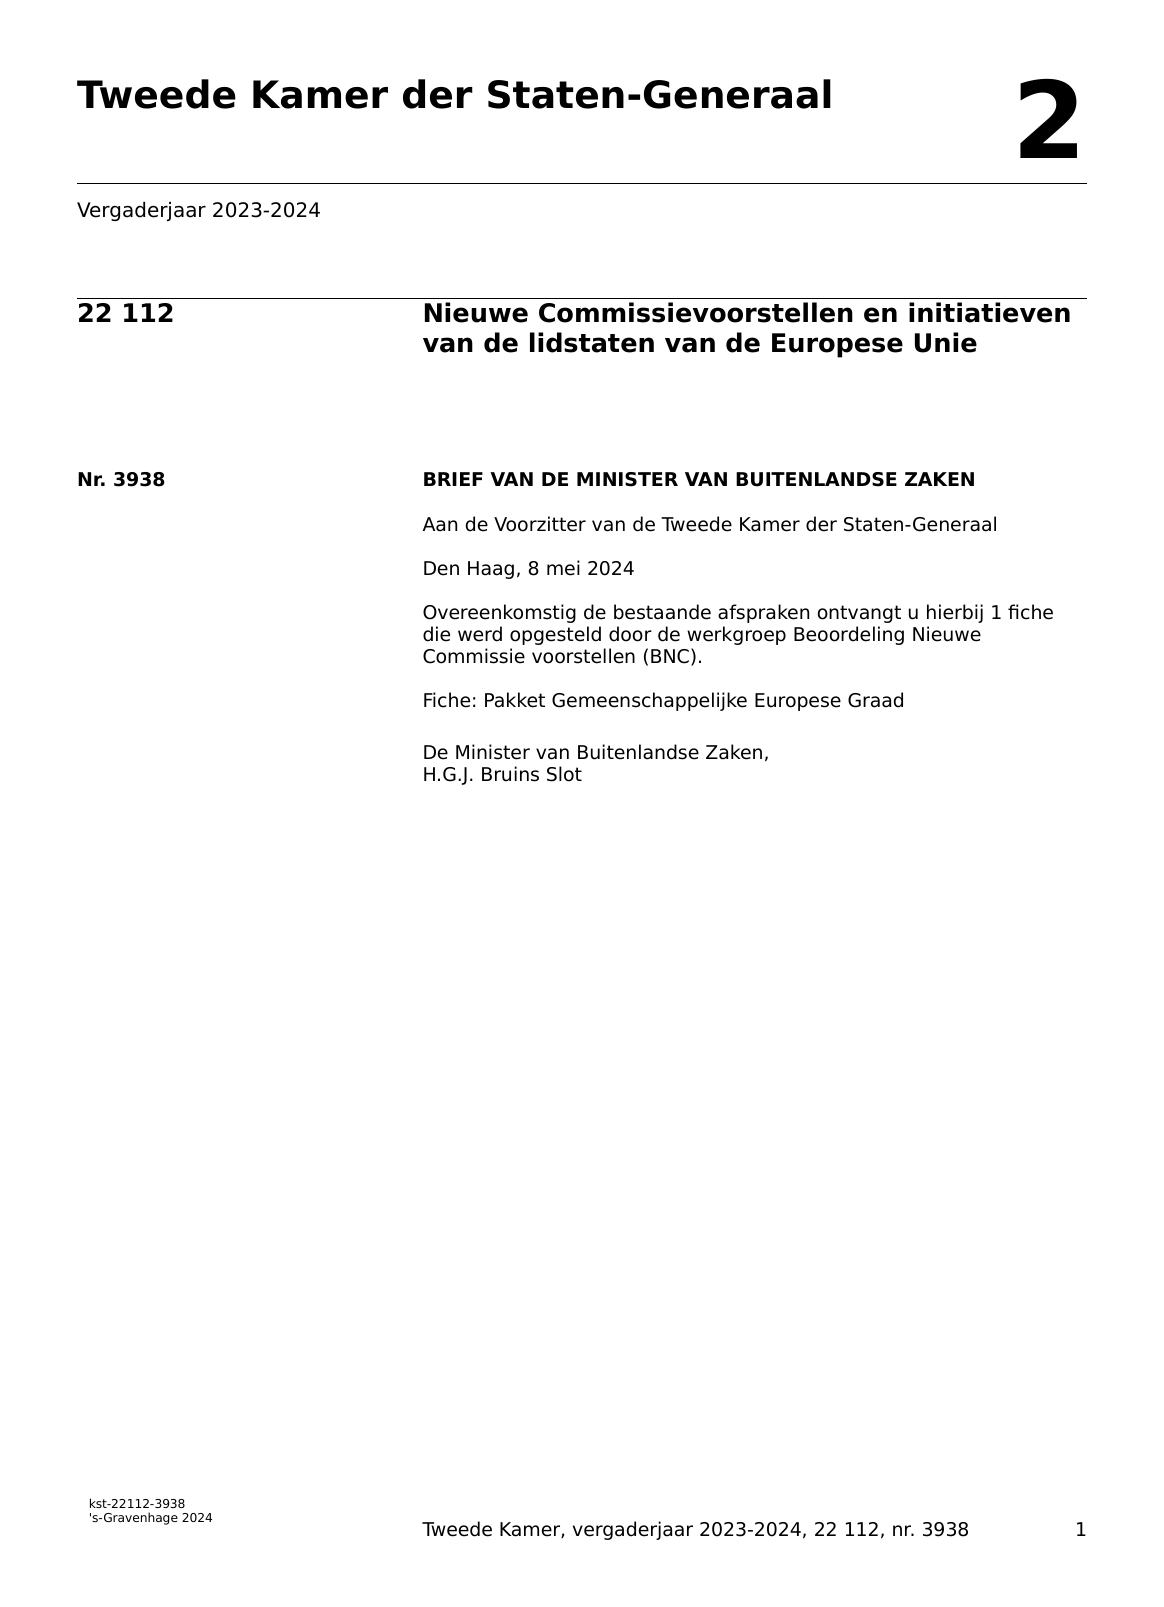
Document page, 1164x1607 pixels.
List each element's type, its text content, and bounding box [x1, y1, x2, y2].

text kst-22112-3938 [88, 1497, 323, 1511]
text Overeenkomstig de bestaande afspraken ontvangt u hierbij 1 fiche die werd opgesteld door de werkgroep Beoordeling Nieuwe Commissie voorstellen (BNC). [422, 602, 1087, 668]
table_header 2 [886, 59, 1087, 183]
subtitle 22 112 Nieuwe Commissievoorstellen en initiatieven van de lidstaten van de Europese Unie [77, 299, 1087, 358]
table_cell Vergaderjaar 2023-2024 [77, 184, 1087, 298]
text Aan de Voorzitter van de Tweede Kamer der Staten-Generaal [422, 513, 1087, 536]
text Fiche: Pakket Gemeenschappelijke Europese Graad [422, 690, 1087, 712]
text 's-Gravenhage 2024 [88, 1511, 323, 1525]
subtitle Nr. 3938 BRIEF VAN DE MINISTER VAN BUITENLANDSE ZAKEN [77, 469, 1087, 491]
text De Minister van Buitenlandse Zaken, H.G.J. Bruins Slot [422, 742, 1087, 786]
table_header Tweede Kamer der Staten-Generaal [77, 59, 886, 183]
text Den Haag, 8 mei 2024 [422, 558, 1087, 580]
